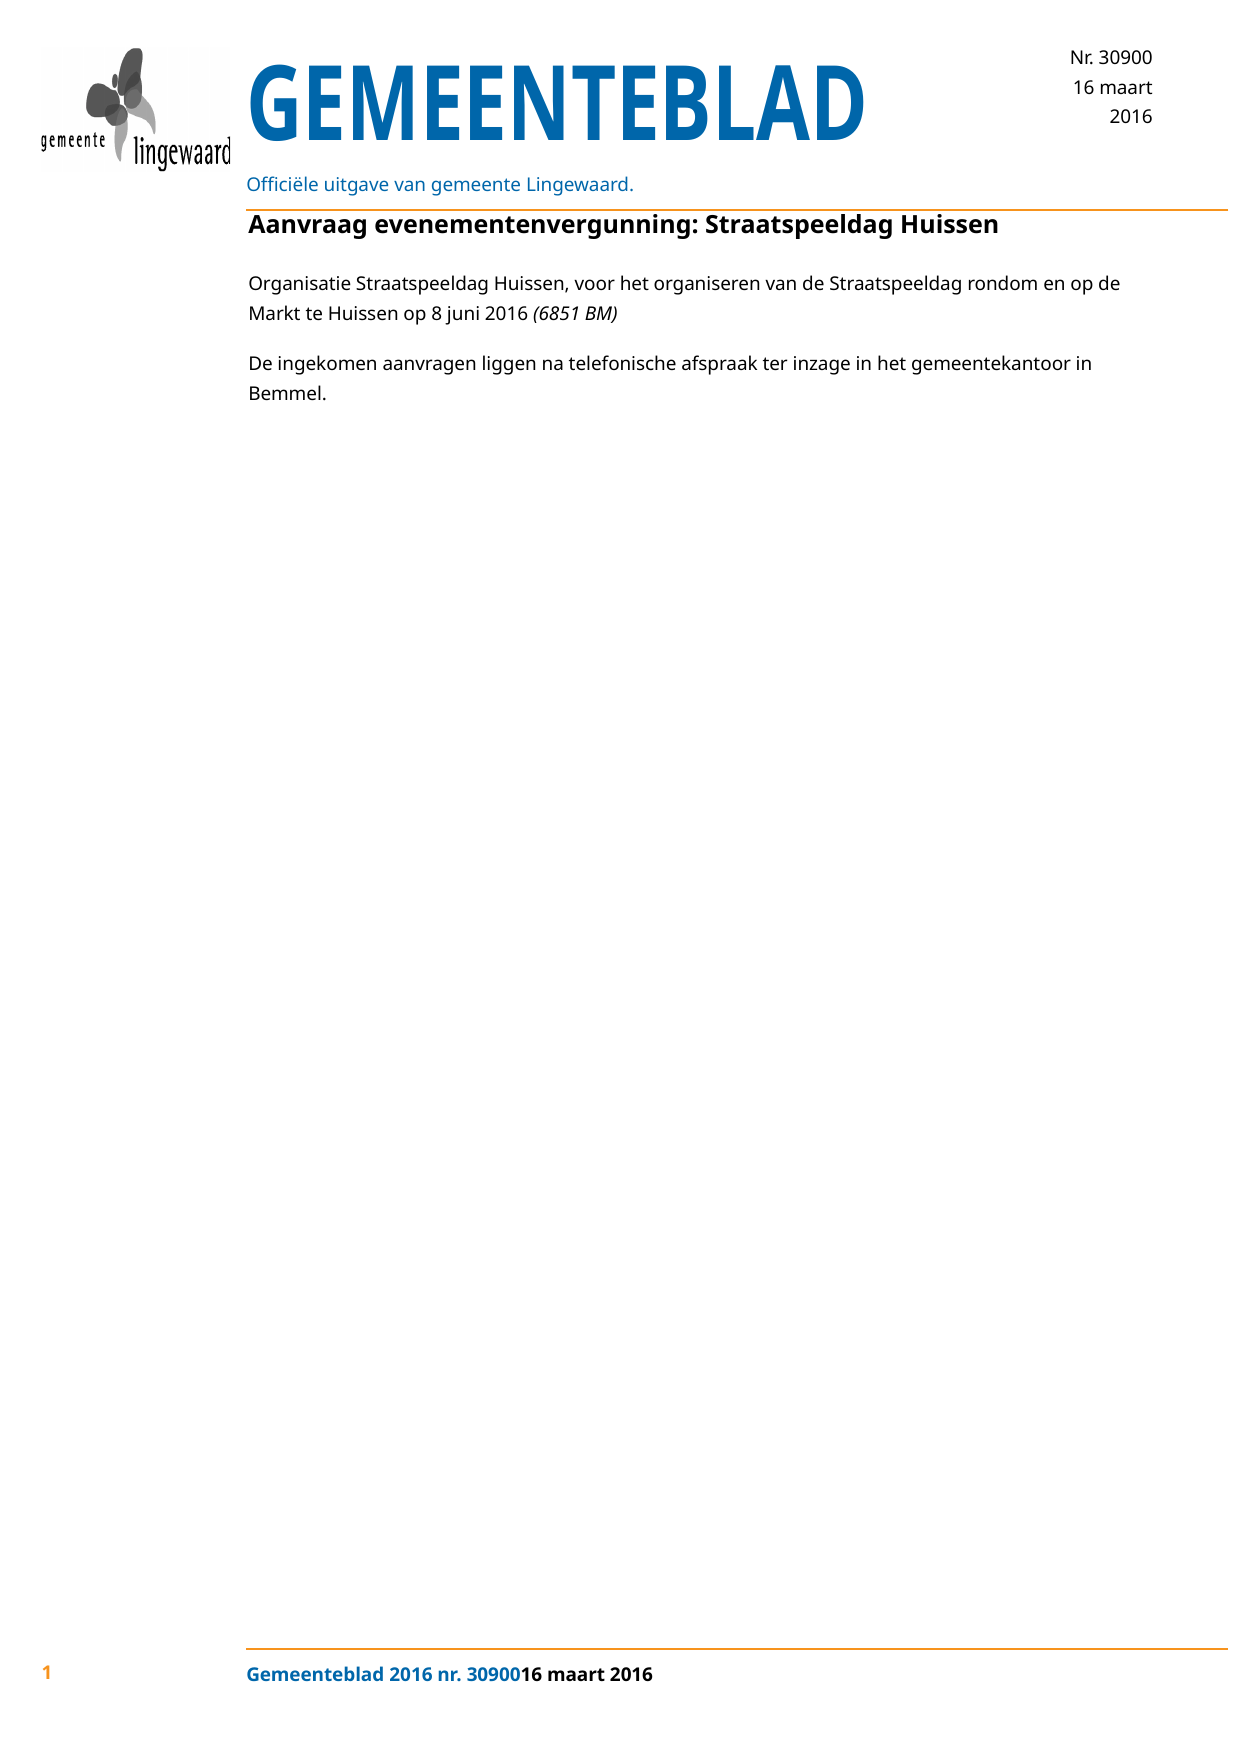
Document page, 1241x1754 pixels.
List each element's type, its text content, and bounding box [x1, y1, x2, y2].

text De ingekomen aanvragen liggen na telefonische afspraak ter inzage in het gemeentekantoor in Bemmel. [248, 350, 1152, 406]
text Aanvraag evenementenvergunning: Straatspeeldag Huissen [248, 211, 1152, 241]
picture [41, 47, 231, 172]
text Organisatie Straatspeeldag Huissen, voor het organiseren van de Straatspeeldag rondom en op de Markt te Huissen op 8 juni 2016 (6851 BM) [248, 270, 1152, 326]
